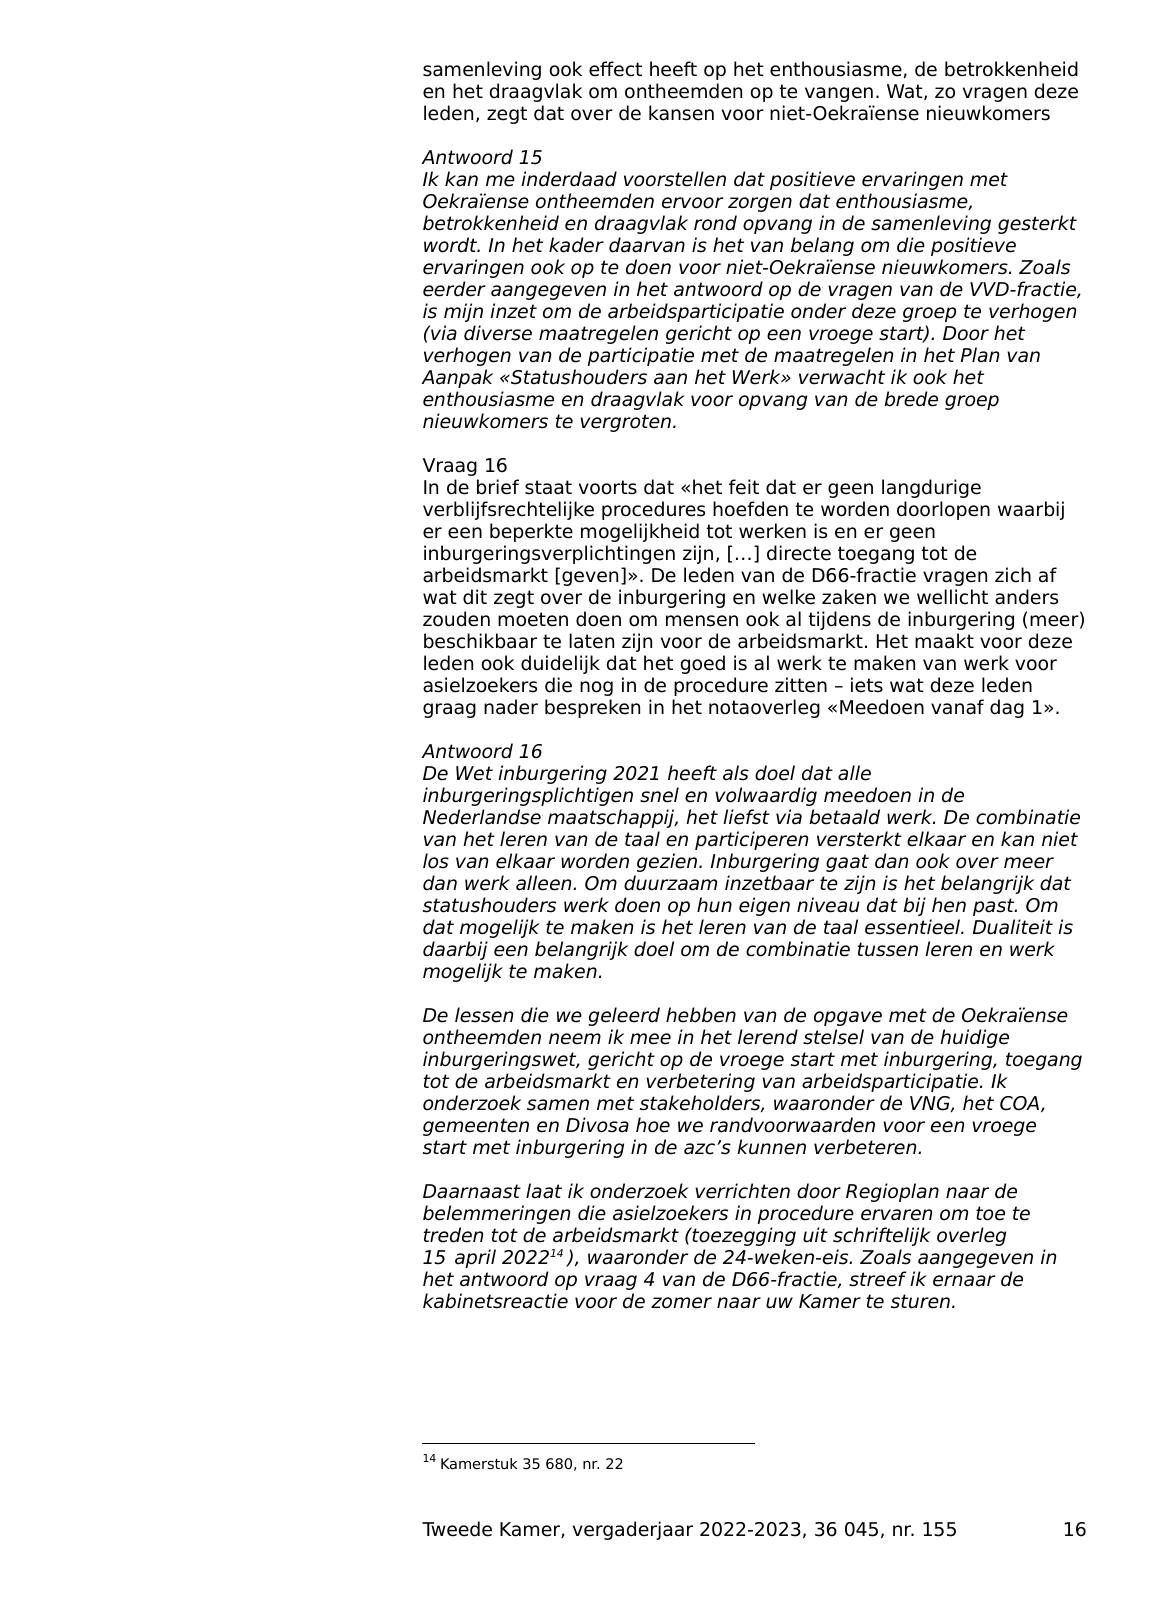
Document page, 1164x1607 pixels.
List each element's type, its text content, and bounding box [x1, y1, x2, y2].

text Vraag 16 [422, 455, 1087, 477]
text Antwoord 16 [422, 741, 1087, 763]
text samenleving ook effect heeft op het enthousiasme, de betrokkenheid en het draagvlak om ontheemden op te vangen. Wat, zo vragen deze leden, zegt dat over de kansen voor niet-Oekraïense nieuwkomers [422, 59, 1087, 125]
text De Wet inburgering 2021 heeft als doel dat alle inburgeringsplichtigen snel en volwaardig meedoen in de Nederlandse maatschappij, het liefst via betaald werk. De combinatie van het leren van de taal en participeren versterkt elkaar en kan niet los van elkaar worden gezien. Inburgering gaat dan ook over meer dan werk alleen. Om duurzaam inzetbaar te zijn is het belangrijk dat statushouders werk doen op hun eigen niveau dat bij hen past. Om dat mogelijk te maken is het leren van de taal essentieel. Dualiteit is daarbij een belangrijk doel om de combinatie tussen leren en werk mogelijk te maken. [422, 763, 1087, 983]
text Ik kan me inderdaad voorstellen dat positieve ervaringen met Oekraïense ontheemden ervoor zorgen dat enthousiasme, betrokkenheid en draagvlak rond opvang in de samenleving gesterkt wordt. In het kader daarvan is het van belang om die positieve ervaringen ook op te doen voor niet-Oekraïense nieuwkomers. Zoals eerder aangegeven in het antwoord op de vragen van de VVD-fractie, is mijn inzet om de arbeidsparticipatie onder deze groep te verhogen (via diverse maatregelen gericht op een vroege start). Door het verhogen van de participatie met de maatregelen in het Plan van Aanpak «Statushouders aan het Werk» verwacht ik ook het enthousiasme en draagvlak voor opvang van de brede groep nieuwkomers te vergroten. [422, 169, 1087, 433]
text Daarnaast laat ik onderzoek verrichten door Regioplan naar de belemmeringen die asielzoekers in procedure ervaren om toe te treden tot de arbeidsmarkt (toezegging uit schriftelijk overleg 15 april 2022), waaronder de 24-weken-eis. Zoals aangegeven in het antwoord op vraag 4 van de D66-fractie, streef ik ernaar de kabinetsreactie voor de zomer naar uw Kamer te sturen. [422, 1181, 1087, 1313]
text In de brief staat voorts dat «het feit dat er geen langdurige verblijfsrechtelijke procedures hoefden te worden doorlopen waarbij er een beperkte mogelijkheid tot werken is en er geen inburgeringsverplichtingen zijn, […] directe toegang tot de arbeidsmarkt [geven]». De leden van de D66-fractie vragen zich af wat dit zegt over de inburgering en welke zaken we wellicht anders zouden moeten doen om mensen ook al tijdens de inburgering (meer) beschikbaar te laten zijn voor de arbeidsmarkt. Het maakt voor deze leden ook duidelijk dat het goed is al werk te maken van werk voor asielzoekers die nog in de procedure zitten – iets wat deze leden graag nader bespreken in het notaoverleg «Meedoen vanaf dag 1». [422, 477, 1087, 719]
text De lessen die we geleerd hebben van de opgave met de Oekraïense ontheemden neem ik mee in het lerend stelsel van de huidige inburgeringswet, gericht op de vroege start met inburgering, toegang tot de arbeidsmarkt en verbetering van arbeidsparticipatie. Ik onderzoek samen met stakeholders, waaronder de VNG, het COA, gemeenten en Divosa hoe we randvoorwaarden voor een vroege start met inburgering in de azc’s kunnen verbeteren. [422, 1005, 1087, 1159]
text Kamerstuk 35 680, nr. 22 [422, 1452, 1087, 1474]
text Antwoord 15 [422, 147, 1087, 169]
